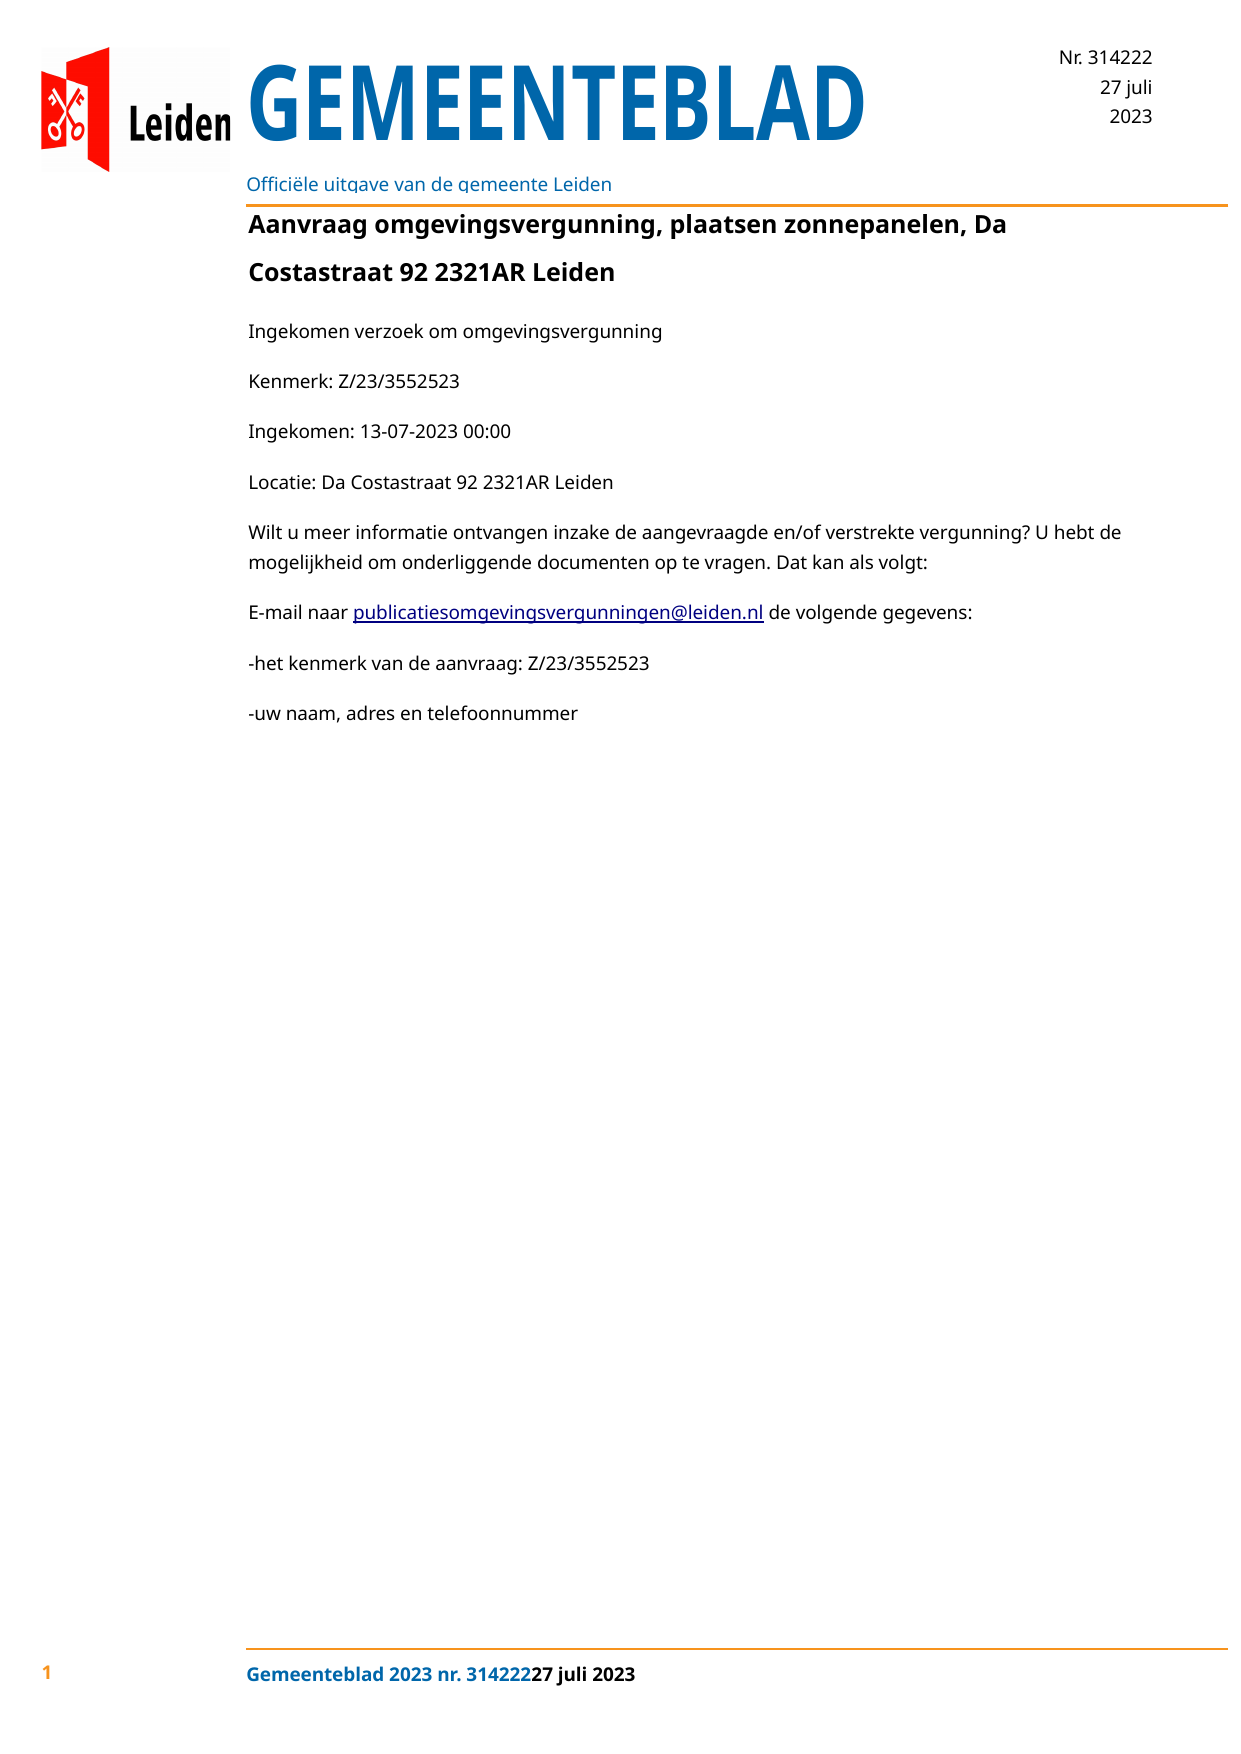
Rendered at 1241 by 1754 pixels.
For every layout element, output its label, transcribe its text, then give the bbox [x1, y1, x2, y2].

text -uw naam, adres en telefoonnummer [248, 700, 1152, 726]
text Locatie: Da Costastraat 92 2321AR Leiden [248, 469, 1152, 495]
text Wilt u meer informatie ontvangen inzake de aangevraagde en/of verstrekte vergunning? U hebt de mogelijkheid om onderliggende documenten op te vragen. Dat kan als volgt: [248, 519, 1152, 575]
text Ingekomen: 13-07-2023 00:00 [248, 419, 1152, 444]
text Kenmerk: Z/23/3552523 [248, 368, 1152, 394]
text Aanvraag omgevingsvergunning, plaatsen zonnepanelen, Da Costastraat 92 2321AR Leiden [248, 207, 1152, 288]
text Ingekomen verzoek om omgevingsvergunning [248, 318, 1152, 344]
text E-mail naar publicatiesomgevingsvergunningen@leiden.nl de volgende gegevens: [248, 599, 1152, 625]
text -het kenmerk van de aanvraag: Z/23/3552523 [248, 650, 1152, 676]
picture [41, 47, 231, 172]
